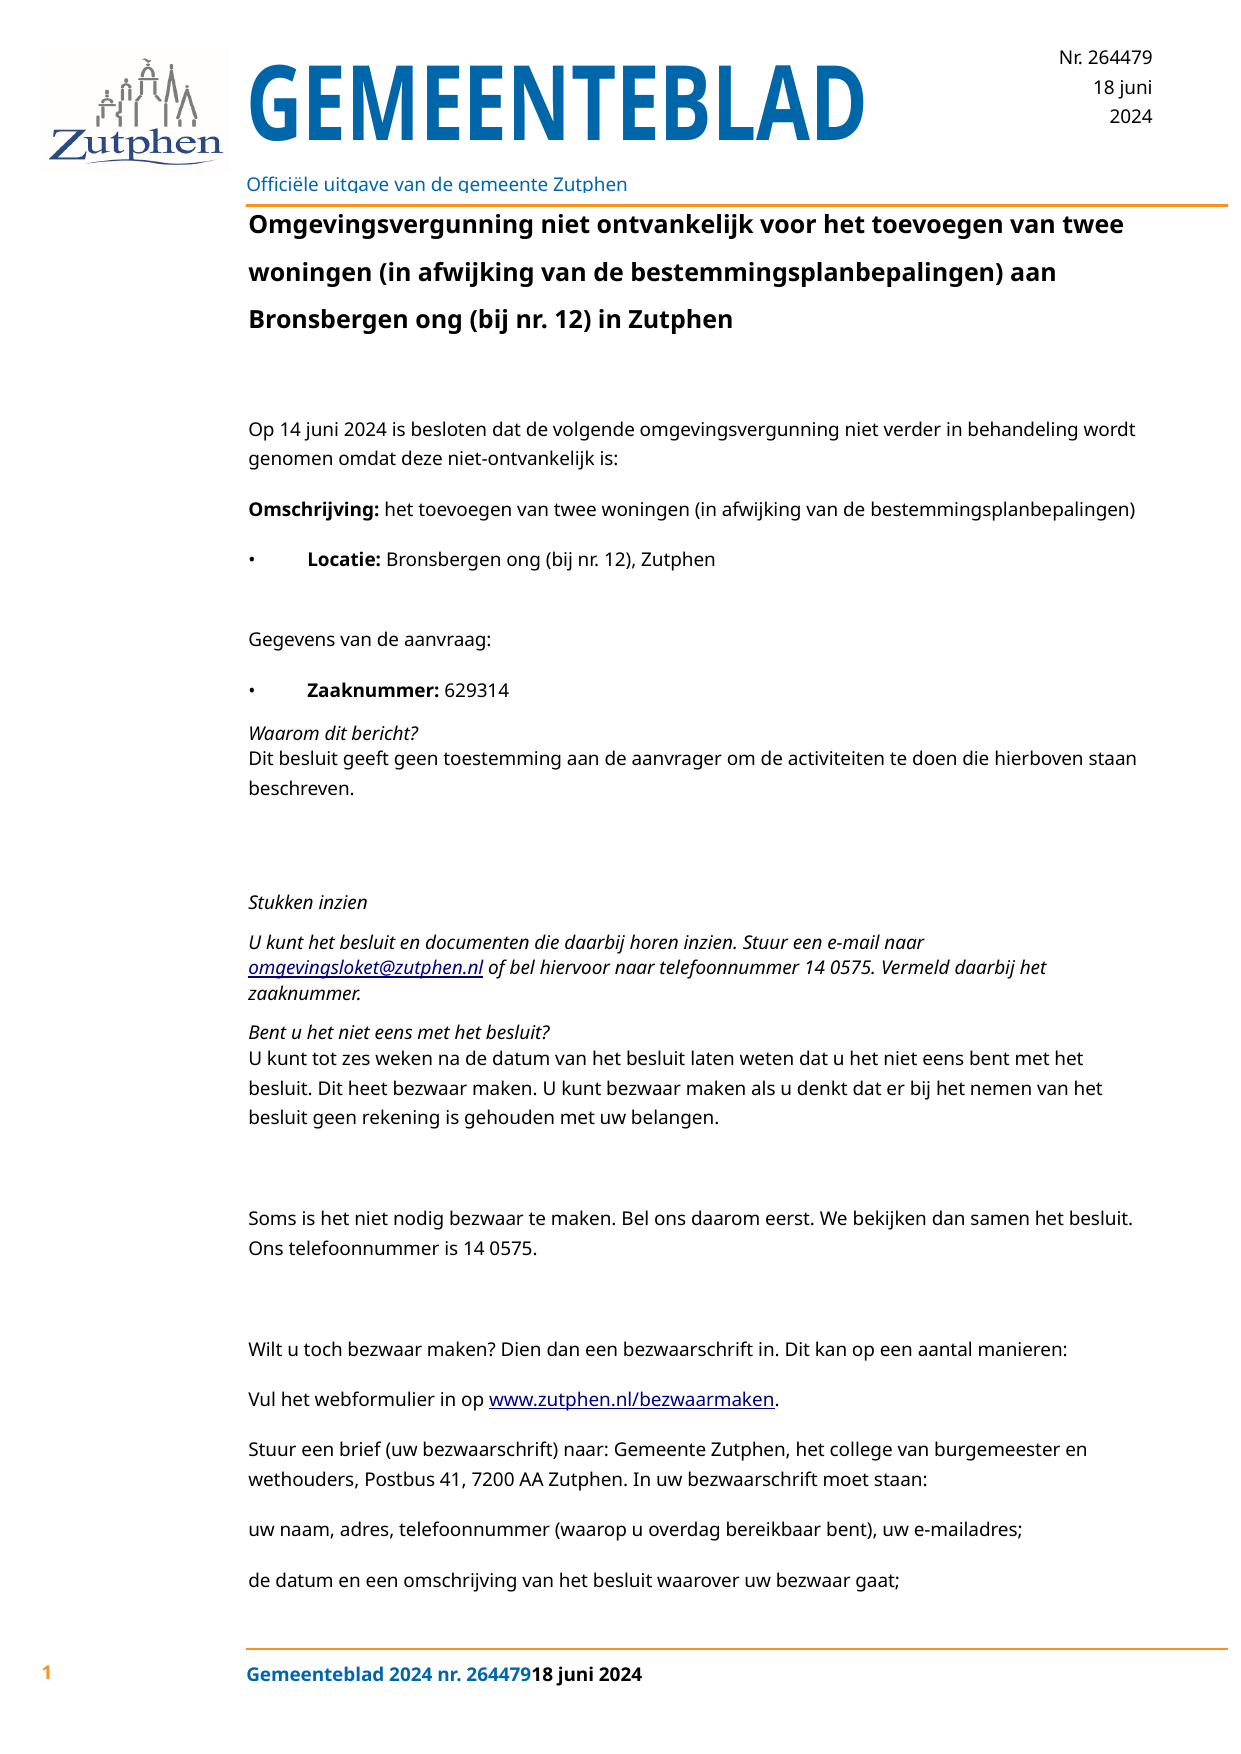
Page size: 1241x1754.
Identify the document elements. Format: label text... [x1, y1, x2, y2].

text Bent u het niet eens met het besluit? [248, 1019, 1152, 1045]
text Omschrijving: het toevoegen van twee woningen (in afwijking van de bestemmingsplanbepalingen) [248, 496, 1152, 522]
text uw naam, adres, telefoonnummer (waarop u overdag bereikbaar bent), uw e-mailadres; [248, 1517, 1152, 1542]
text Op 14 juni 2024 is besloten dat de volgende omgevingsvergunning niet verder in behandeling wordt genomen omdat deze niet-ontvankelijk is: [248, 416, 1152, 471]
list Zaaknummer: 629314 [248, 677, 1152, 702]
text U kunt het besluit en documenten die daarbij horen inzien. Stuur een e-mail naar omgevingsloket@zutphen.nl of bel hiervoor naar telefoonnummer 14 0575. Vermeld daarbij het zaaknummer. [248, 929, 1152, 1006]
text Stukken inzien [248, 889, 1152, 915]
text Waarom dit bericht? [248, 720, 1152, 746]
text U kunt tot zes weken na de datum van het besluit laten weten dat u het niet eens bent met het besluit. Dit heet bezwaar maken. U kunt bezwaar maken als u denkt dat er bij het nemen van het besluit geen rekening is gehouden met uw belangen. [248, 1045, 1152, 1130]
text Stuur een brief (uw bezwaarschrift) naar: Gemeente Zutphen, het college van burgemeester en wethouders, Postbus 41, 7200 AA Zutphen. In uw bezwaarschrift moet staan: [248, 1437, 1152, 1492]
text Omgevingsvergunning niet ontvankelijk voor het toevoegen van twee woningen (in afwijking van de bestemmingsplanbepalingen) aan Bronsbergen ong (bij nr. 12) in Zutphen [248, 207, 1152, 336]
text de datum en een omschrijving van het besluit waarover uw bezwaar gaat; [248, 1567, 1152, 1593]
list Locatie: Bronsbergen ong (bij nr. 12), Zutphen [248, 546, 1152, 572]
text Vul het webformulier in op www.zutphen.nl/bezwaarmaken. [248, 1386, 1152, 1412]
text Wilt u toch bezwaar maken? Dien dan een bezwaarschrift in. Dit kan op een aantal manieren: [248, 1336, 1152, 1361]
text Gegevens van de aanvraag: [248, 626, 1152, 652]
text Soms is het niet nodig bezwaar te maken. Bel ons daarom eerst. We bekijken dan samen het besluit. Ons telefoonnummer is 14 0575. [248, 1205, 1152, 1261]
text Dit besluit geeft geen toestemming aan de aanvrager om de activiteiten te doen die hierboven staan beschreven. [248, 746, 1152, 801]
picture [41, 47, 231, 172]
